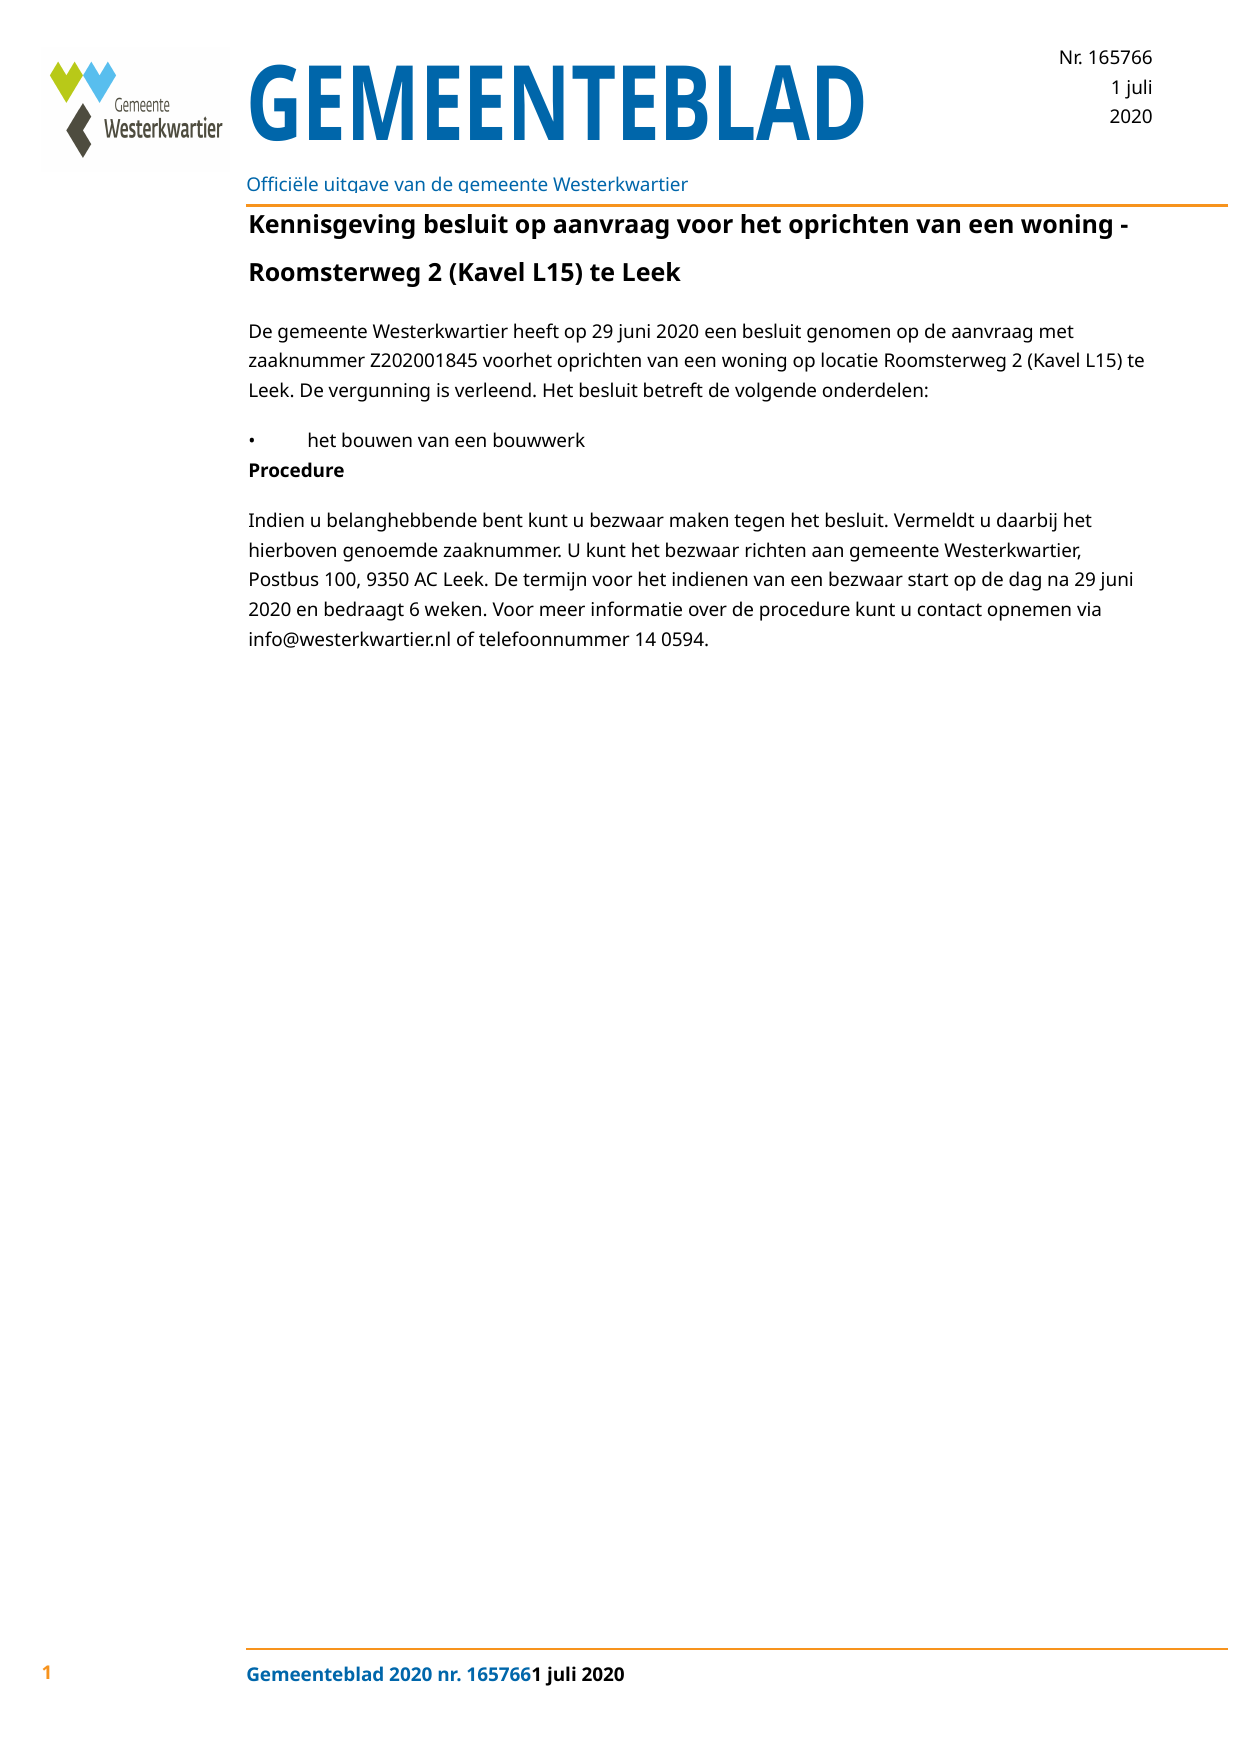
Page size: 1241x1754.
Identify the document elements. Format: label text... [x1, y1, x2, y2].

list het bouwen van een bouwwerk [248, 427, 1152, 453]
text Kennisgeving besluit op aanvraag voor het oprichten van een woning - Roomsterweg 2 (Kavel L15) te Leek [248, 207, 1152, 288]
text Indien u belanghebbende bent kunt u bezwaar maken tegen het besluit. Vermeldt u daarbij het hierboven genoemde zaaknummer. U kunt het bezwaar richten aan gemeente Westerkwartier, Postbus 100, 9350 AC Leek. De termijn voor het indienen van een bezwaar start op de dag na 29 juni 2020 en bedraagt 6 weken. Voor meer informatie over de procedure kunt u contact opnemen via info@westerkwartier.nl of telefoonnummer 14 0594. [248, 507, 1152, 652]
text De gemeente Westerkwartier heeft op 29 juni 2020 een besluit genomen op de aanvraag met zaaknummer Z202001845 voorhet oprichten van een woning op locatie Roomsterweg 2 (Kavel L15) te Leek. De vergunning is verleend. Het besluit betreft de volgende onderdelen: [248, 318, 1152, 403]
text Procedure [248, 457, 1152, 483]
picture [41, 47, 231, 172]
